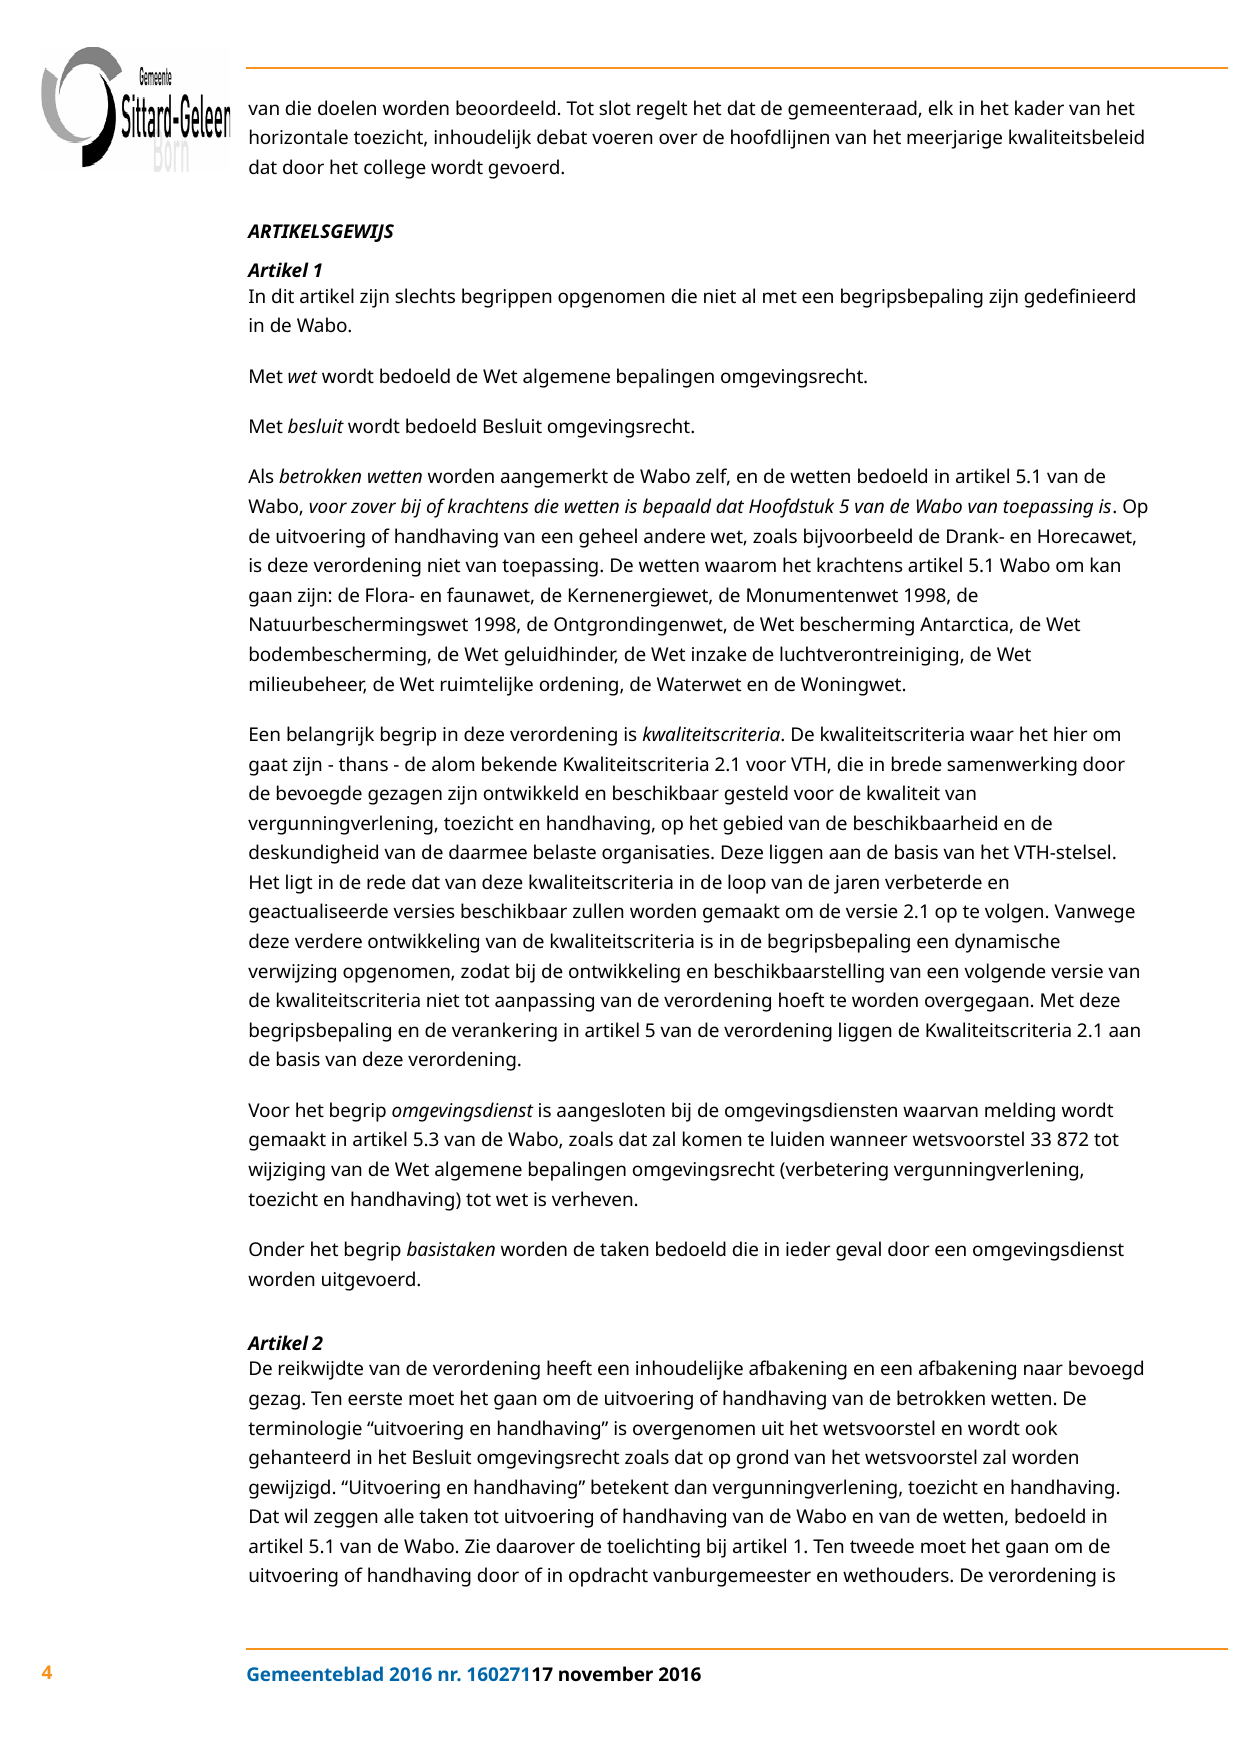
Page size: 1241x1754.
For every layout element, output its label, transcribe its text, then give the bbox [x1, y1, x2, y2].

text Artikel 2 [248, 1330, 1152, 1356]
text Een belangrijk begrip in deze verordening is kwaliteitscriteria. De kwaliteitscriteria waar het hier om gaat zijn - thans - de alom bekende Kwaliteitscriteria 2.1 voor VTH, die in brede samenwerking door de bevoegde gezagen zijn ontwikkeld en beschikbaar gesteld voor de kwaliteit van vergunningverlening, toezicht en handhaving, op het gebied van de beschikbaarheid en de deskundigheid van de daarmee belaste organisaties. Deze liggen aan de basis van het VTH-stelsel. Het ligt in de rede dat van deze kwaliteitscriteria in de loop van de jaren verbeterde en geactualiseerde versies beschikbaar zullen worden gemaakt om de versie 2.1 op te volgen. Vanwege deze verdere ontwikkeling van de kwaliteitscriteria is in de begripsbepaling een dynamische verwijzing opgenomen, zodat bij de ontwikkeling en beschikbaarstelling van een volgende versie van de kwaliteitscriteria niet tot aanpassing van de verordening hoeft te worden overgegaan. Met deze begripsbepaling en de verankering in artikel 5 van de verordening liggen de Kwaliteitscriteria 2.1 aan de basis van deze verordening. [248, 721, 1152, 1072]
text ARTIKELSGEWIJS [248, 218, 1152, 244]
text In dit artikel zijn slechts begrippen opgenomen die niet al met een begripsbepaling zijn gedefinieerd in de Wabo. [248, 283, 1152, 338]
text Voor het begrip omgevingsdienst is aangesloten bij de omgevingsdiensten waarvan melding wordt gemaakt in artikel 5.3 van de Wabo, zoals dat zal komen te luiden wanneer wetsvoorstel 33 872 tot wijziging van de Wet algemene bepalingen omgevingsrecht (verbetering vergunningverlening, toezicht en handhaving) tot wet is verheven. [248, 1097, 1152, 1212]
text Met besluit wordt bedoeld Besluit omgevingsrecht. [248, 413, 1152, 439]
picture [41, 47, 231, 172]
text van die doelen worden beoordeeld. Tot slot regelt het dat de gemeenteraad, elk in het kader van het horizontale toezicht, inhoudelijk debat voeren over de hoofdlijnen van het meerjarige kwaliteitsbeleid dat door het college wordt gevoerd. [248, 95, 1152, 180]
text Artikel 1 [248, 257, 1152, 283]
text Als betrokken wetten worden aangemerkt de Wabo zelf, en de wetten bedoeld in artikel 5.1 van de Wabo, voor zover bij of krachtens die wetten is bepaald dat Hoofdstuk 5 van de Wabo van toepassing is. Op de uitvoering of handhaving van een geheel andere wet, zoals bijvoorbeeld de Drank- en Horecawet, is deze verordening niet van toepassing. De wetten waarom het krachtens artikel 5.1 Wabo om kan gaan zijn: de Flora- en faunawet, de Kernenergiewet, de Monumentenwet 1998, de Natuurbeschermingswet 1998, de Ontgrondingenwet, de Wet bescherming Antarctica, de Wet bodembescherming, de Wet geluidhinder, de Wet inzake de luchtverontreiniging, de Wet milieubeheer, de Wet ruimtelijke ordening, de Waterwet en de Woningwet. [248, 464, 1152, 697]
text Met wet wordt bedoeld de Wet algemene bepalingen omgevingsrecht. [248, 363, 1152, 389]
text De reikwijdte van de verordening heeft een inhoudelijke afbakening en een afbakening naar bevoegd gezag. Ten eerste moet het gaan om de uitvoering of handhaving van de betrokken wetten. De terminologie “uitvoering en handhaving” is overgenomen uit het wetsvoorstel en wordt ook gehanteerd in het Besluit omgevingsrecht zoals dat op grond van het wetsvoorstel zal worden gewijzigd. “Uitvoering en handhaving” betekent dan vergunningverlening, toezicht en handhaving. Dat wil zeggen alle taken tot uitvoering of handhaving van de Wabo en van de wetten, bedoeld in artikel 5.1 van de Wabo. Zie daarover de toelichting bij artikel 1. Ten tweede moet het gaan om de uitvoering of handhaving door of in opdracht vanburgemeester en wethouders. De verordening is [248, 1356, 1152, 1588]
text Onder het begrip basistaken worden de taken bedoeld die in ieder geval door een omgevingsdienst worden uitgevoerd. [248, 1236, 1152, 1292]
